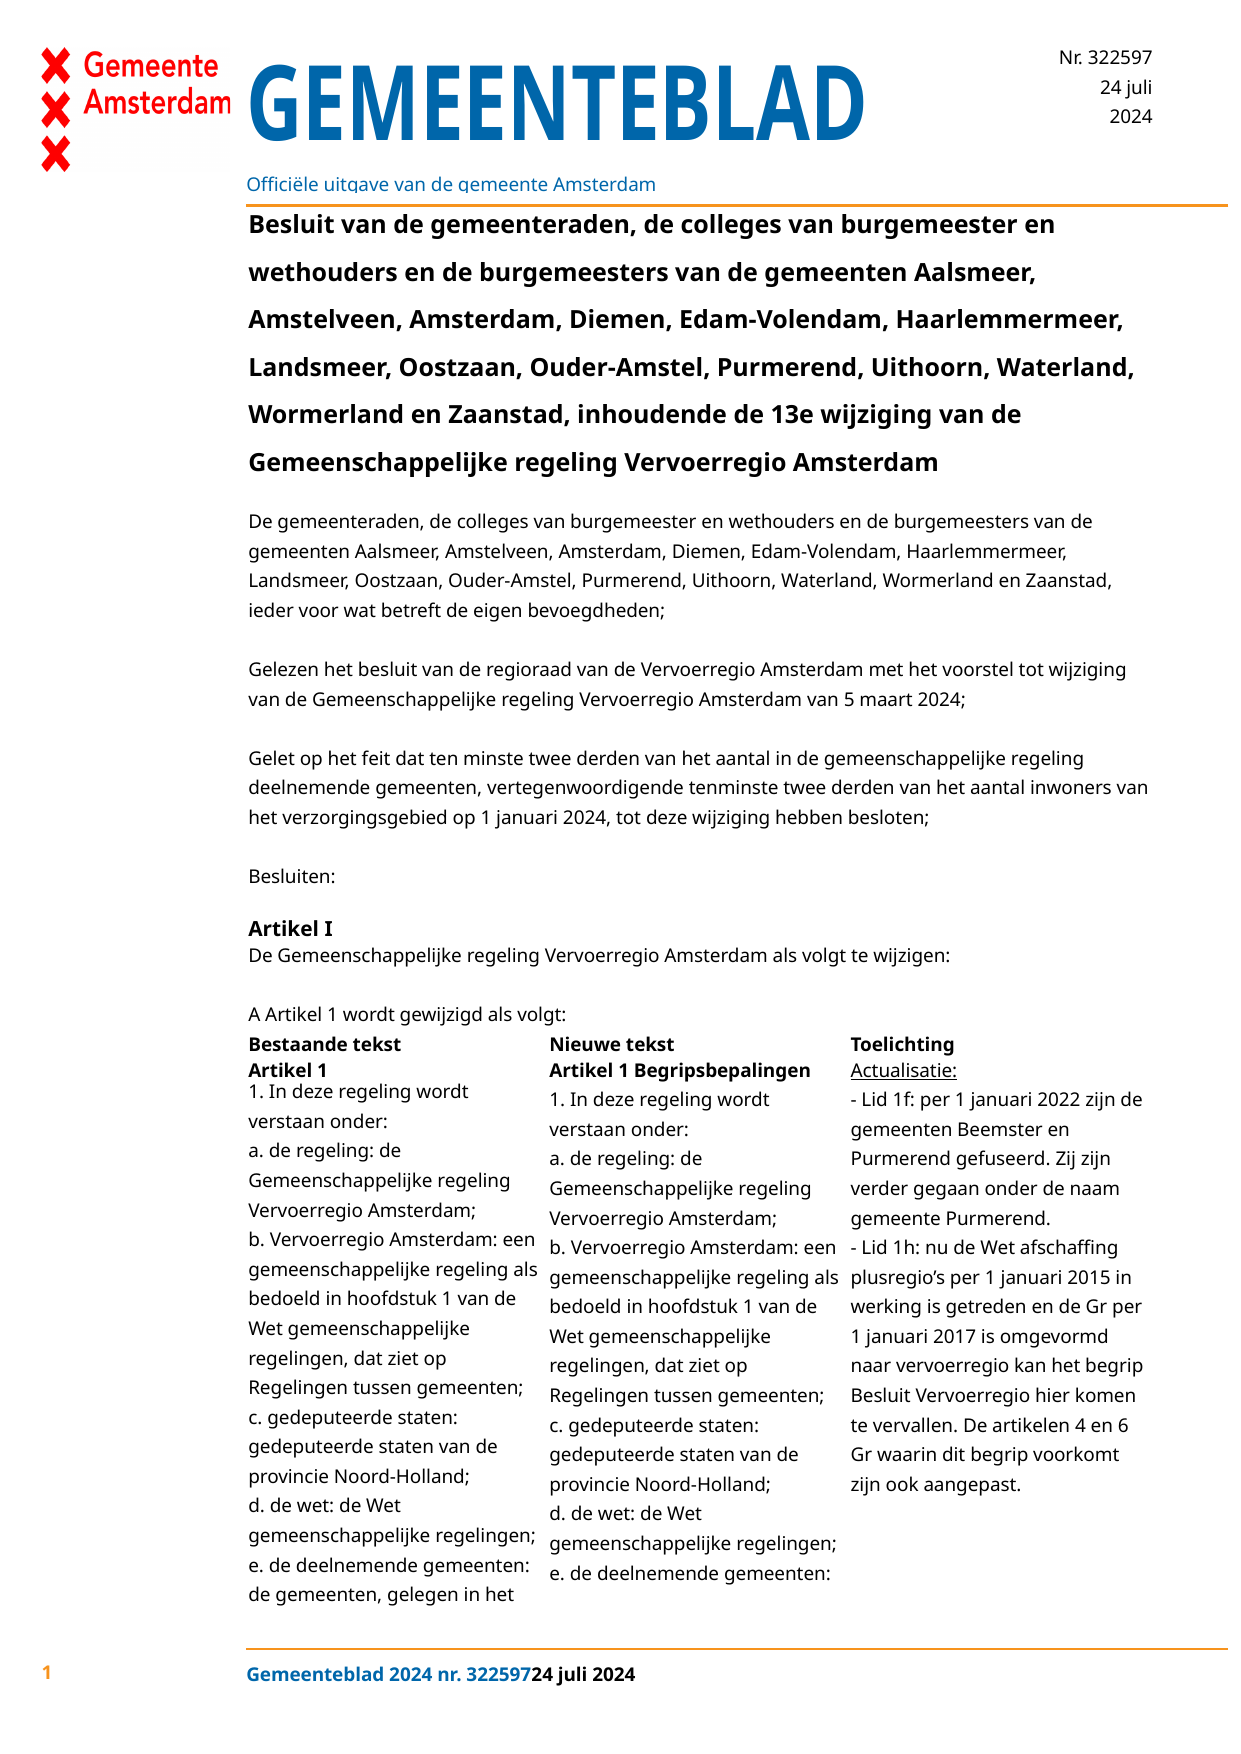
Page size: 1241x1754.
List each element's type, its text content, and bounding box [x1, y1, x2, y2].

table_cell Artikel 1 Begripsbepalingen 1. In deze regeling wordt verstaan onder: a. de regeling: de Gemeenschappelijke regeling Vervoerregio Amsterdam; b. Vervoerregio Amsterdam: een gemeenschappelijke regeling als bedoeld in hoofdstuk 1 van de Wet gemeenschappelijke regelingen, dat ziet op Regelingen tussen gemeenten; c. gedeputeerde staten: gedeputeerde staten van de provincie Noord-Holland; d. de wet: de Wet gemeenschappelijke regelingen; e. de deelnemende gemeenten: [549, 1057, 850, 1607]
text Artikel I [248, 914, 1152, 942]
table_header Nieuwe tekst [549, 1031, 850, 1057]
text De Gemeenschappelijke regeling Vervoerregio Amsterdam als volgt te wijzigen: [248, 942, 1152, 968]
table_header Toelichting [850, 1031, 1152, 1057]
text A Artikel 1 wordt gewijzigd als volgt: [248, 1001, 1152, 1027]
text De gemeenteraden, de colleges van burgemeester en wethouders en de burgemeesters van de gemeenten Aalsmeer, Amstelveen, Amsterdam, Diemen, Edam-Volendam, Haarlemmermeer, Landsmeer, Oostzaan, Ouder-Amstel, Purmerend, Uithoorn, Waterland, Wormerland en Zaanstad, ieder voor wat betreft de eigen bevoegdheden; [248, 508, 1152, 623]
text Besluiten: [248, 863, 1152, 889]
text Gelet op het feit dat ten minste twee derden van het aantal in de gemeenschappelijke regeling deelnemende gemeenten, vertegenwoordigende tenminste twee derden van het aantal inwoners van het verzorgingsgebied op 1 januari 2024, tot deze wijziging hebben besloten; [248, 745, 1152, 830]
table_cell Actualisatie: - Lid 1f: per 1 januari 2022 zijn de gemeenten Beemster en Purmerend gefuseerd. Zij zijn verder gegaan onder de naam gemeente Purmerend. - Lid 1h: nu de Wet afschaffing plusregio’s per 1 januari 2015 in werking is getreden en de Gr per 1 januari 2017 is omgevormd naar vervoerregio kan het begrip Besluit Vervoerregio hier komen te vervallen. De artikelen 4 en 6 Gr waarin dit begrip voorkomt zijn ook aangepast. [850, 1057, 1152, 1607]
text Besluit van de gemeenteraden, de colleges van burgemeester en wethouders en de burgemeesters van de gemeenten Aalsmeer, Amstelveen, Amsterdam, Diemen, Edam-Volendam, Haarlemmermeer, Landsmeer, Oostzaan, Ouder-Amstel, Purmerend, Uithoorn, Waterland, Wormerland en Zaanstad, inhoudende de 13e wijziging van de Gemeenschappelijke regeling Vervoerregio Amsterdam [248, 207, 1152, 479]
text Gelezen het besluit van de regioraad van de Vervoerregio Amsterdam met het voorstel tot wijziging van de Gemeenschappelijke regeling Vervoerregio Amsterdam van 5 maart 2024; [248, 656, 1152, 712]
table_cell Artikel 1 1. In deze regeling wordt verstaan onder: a. de regeling: de Gemeenschappelijke regeling Vervoerregio Amsterdam; b. Vervoerregio Amsterdam: een gemeenschappelijke regeling als bedoeld in hoofdstuk 1 van de Wet gemeenschappelijke regelingen, dat ziet op Regelingen tussen gemeenten; c. gedeputeerde staten: gedeputeerde staten van de provincie Noord-Holland; d. de wet: de Wet gemeenschappelijke regelingen; e. de deelnemende gemeenten: de gemeenten, gelegen in het [248, 1057, 549, 1607]
picture [41, 47, 231, 172]
table_header Bestaande tekst [248, 1031, 549, 1057]
